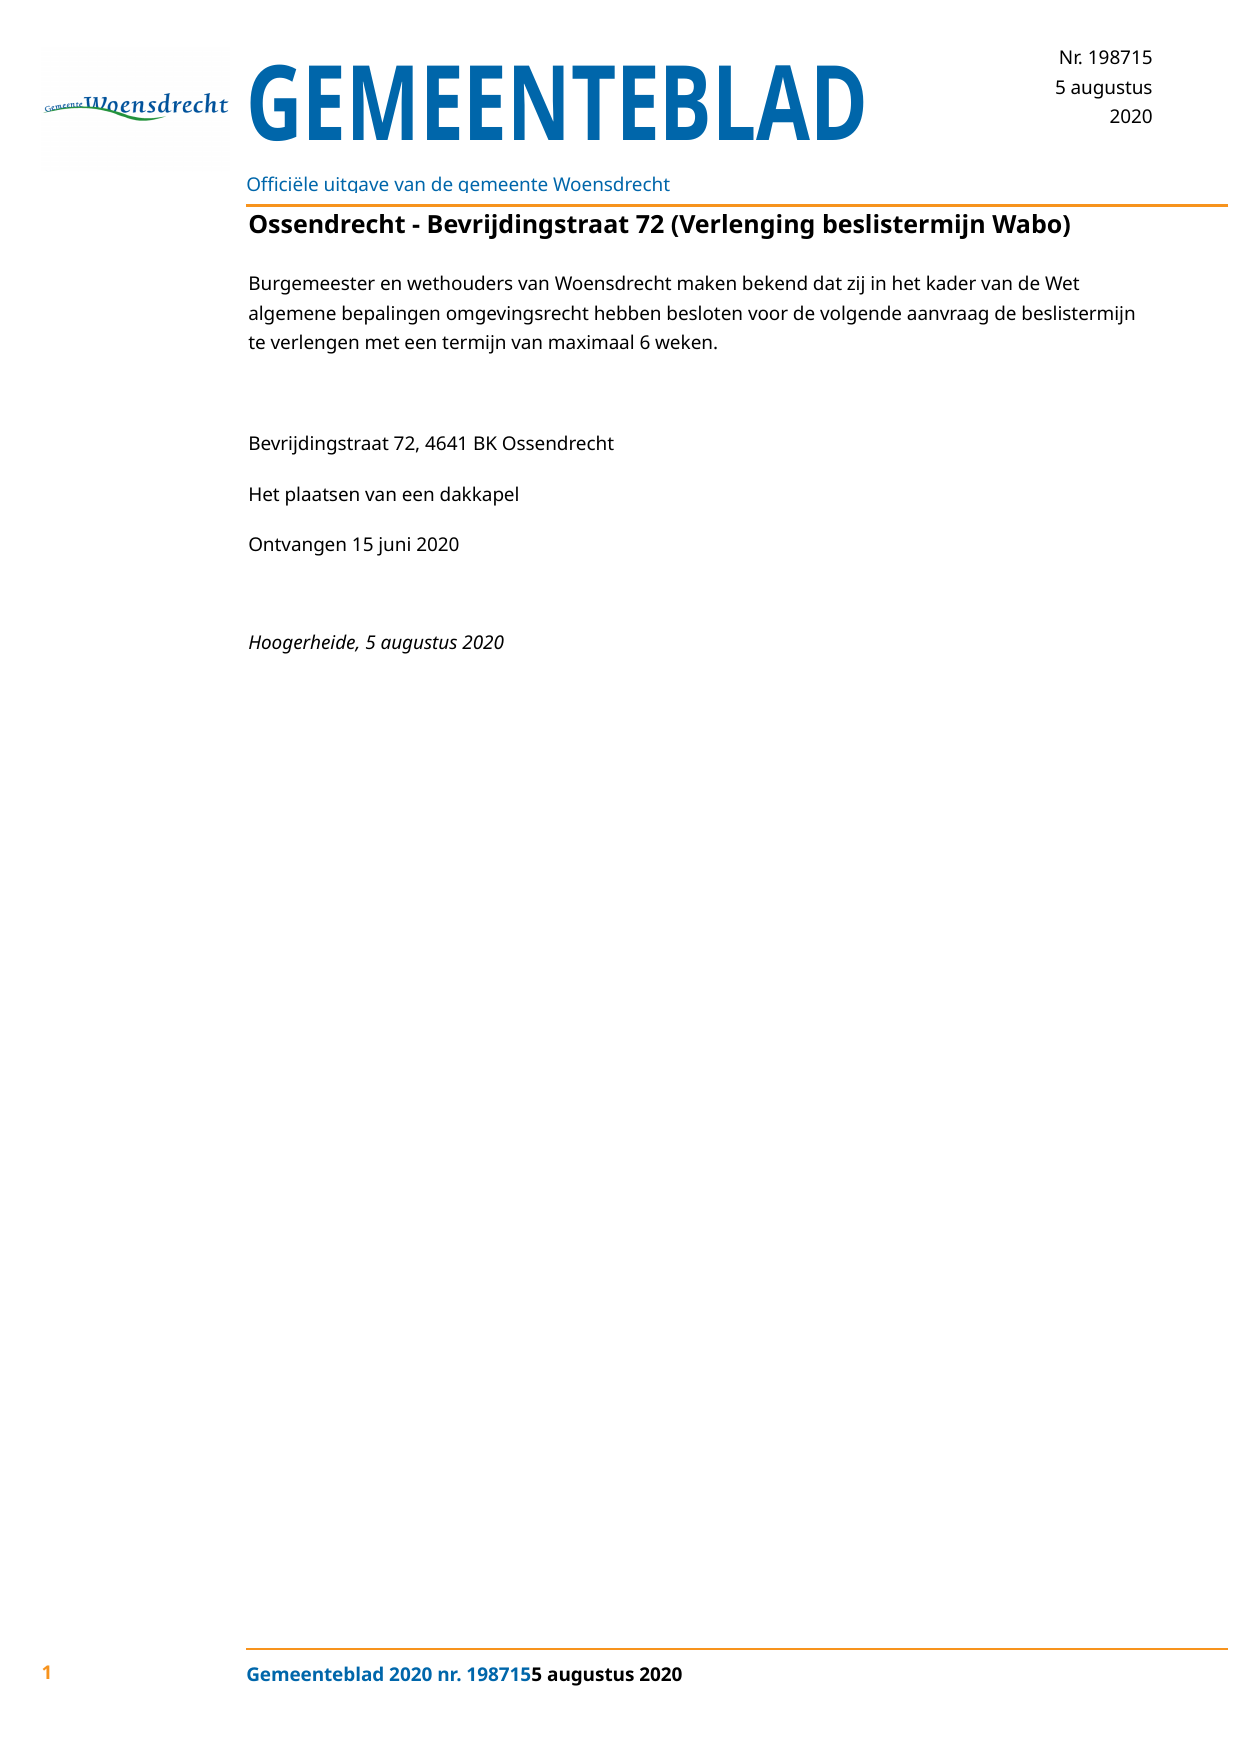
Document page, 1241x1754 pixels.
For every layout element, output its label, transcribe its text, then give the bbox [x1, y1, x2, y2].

picture [41, 47, 231, 172]
text Ontvangen 15 juni 2020 [248, 531, 1152, 557]
text Ossendrecht - Bevrijdingstraat 72 (Verlenging beslistermijn Wabo) [248, 207, 1152, 241]
text Hoogerheide, 5 augustus 2020 [248, 629, 1152, 655]
text Burgemeester en wethouders van Woensdrecht maken bekend dat zij in het kader van de Wet algemene bepalingen omgevingsrecht hebben besloten voor de volgende aanvraag de beslistermijn te verlengen met een termijn van maximaal 6 weken. [248, 270, 1152, 355]
text Het plaatsen van een dakkapel [248, 481, 1152, 506]
text Bevrijdingstraat 72, 4641 BK Ossendrecht [248, 430, 1152, 456]
